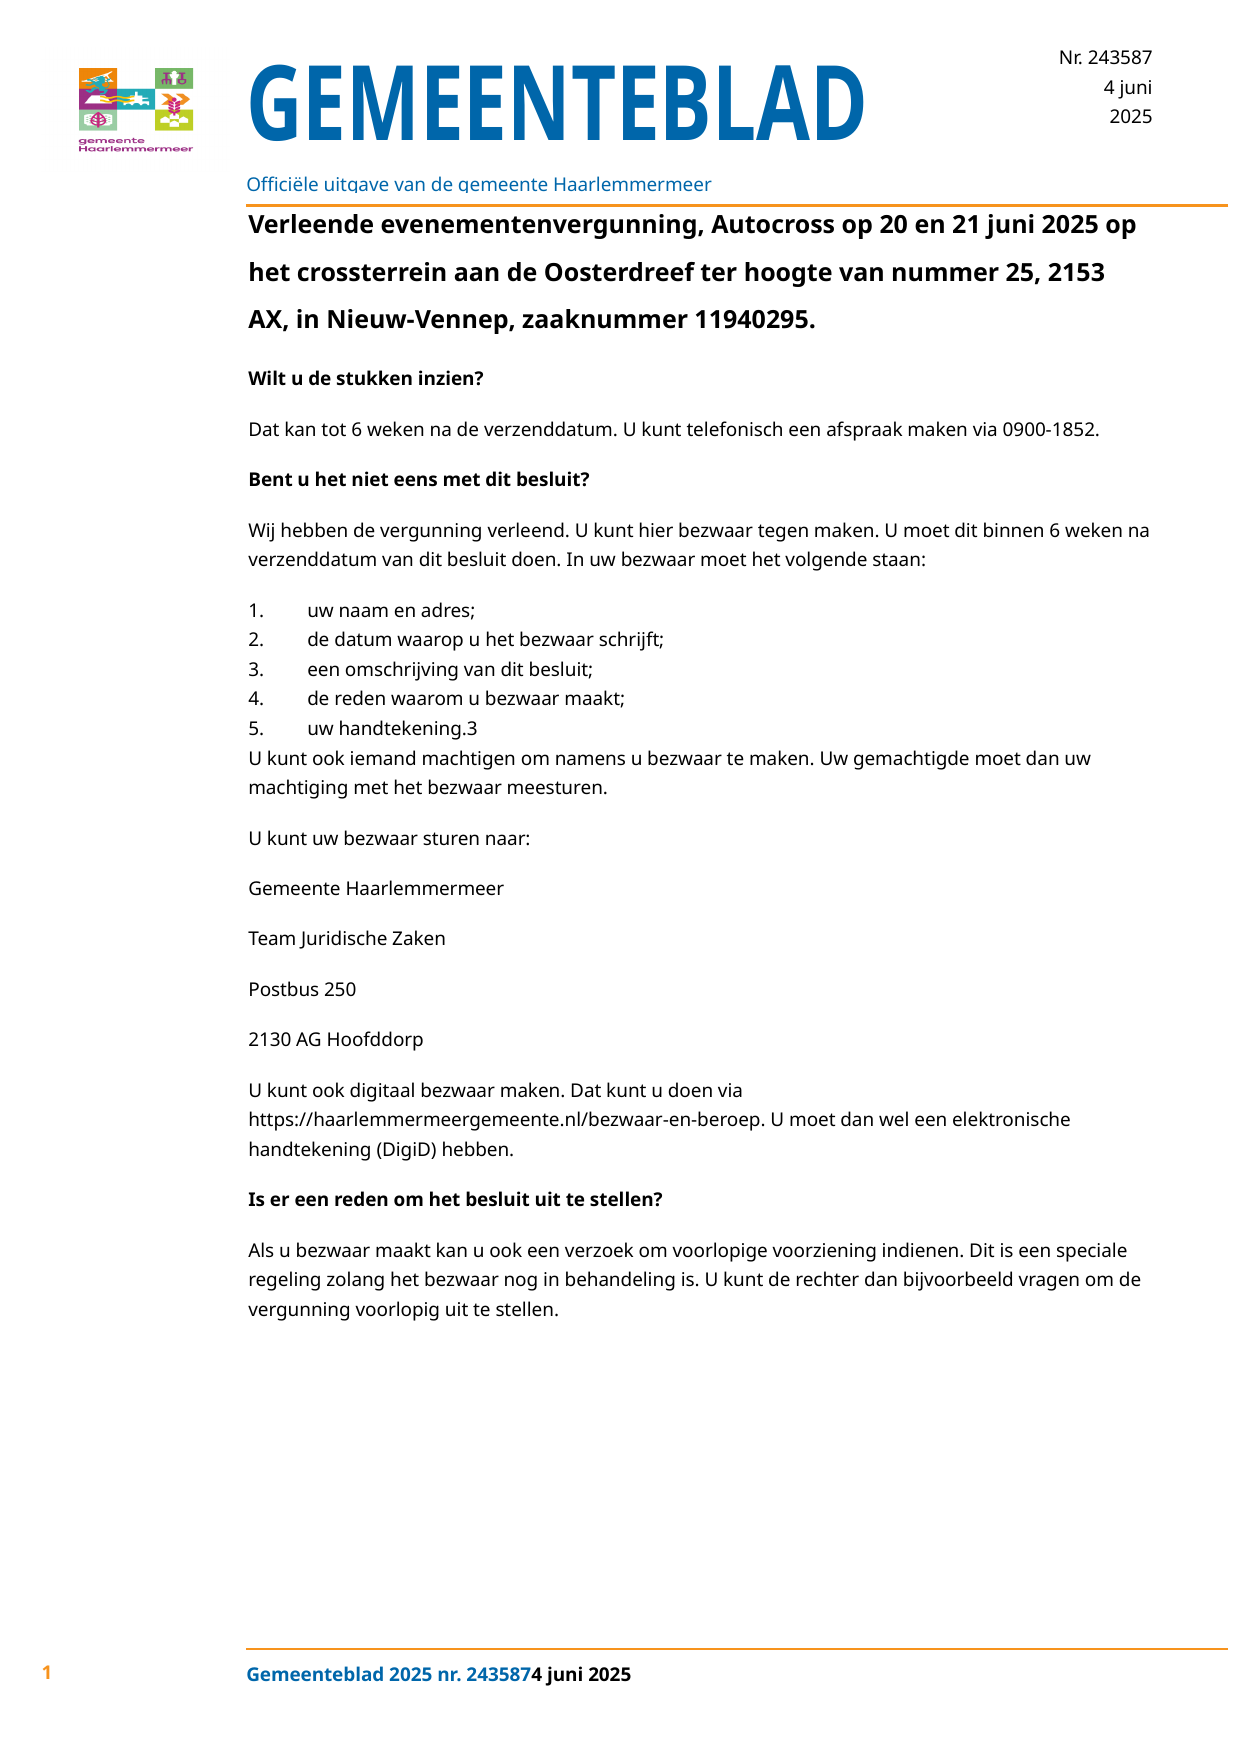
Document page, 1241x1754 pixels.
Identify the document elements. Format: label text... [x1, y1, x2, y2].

text U kunt ook iemand machtigen om namens u bezwaar te maken. Uw gemachtigde moet dan uw machtiging met het bezwaar meesturen. [248, 745, 1152, 800]
text Wilt u de stukken inzien? [248, 366, 1152, 391]
picture [41, 47, 231, 172]
text Team Juridische Zaken [248, 926, 1152, 951]
text 2130 AG Hoofddorp [248, 1026, 1152, 1052]
text Gemeente Haarlemmermeer [248, 875, 1152, 901]
text U kunt ook digitaal bezwaar maken. Dat kunt u doen via https://haarlemmermeergemeente.nl/bezwaar-en-beroep. U moet dan wel een elektronische handtekening (DigiD) hebben. [248, 1077, 1152, 1162]
text Als u bezwaar maakt kan u ook een verzoek om voorlopige voorziening indienen. Dit is een speciale regeling zolang het bezwaar nog in behandeling is. U kunt de rechter dan bijvoorbeeld vragen om de vergunning voorlopig uit te stellen. [248, 1237, 1152, 1322]
list de reden waarom u bezwaar maakt; [248, 686, 1152, 711]
list uw naam en adres; [248, 597, 1152, 622]
list uw handtekening.3 [248, 715, 1152, 741]
text Bent u het niet eens met dit besluit? [248, 466, 1152, 492]
text Dat kan tot 6 weken na de verzenddatum. U kunt telefonisch een afspraak maken via 0900-1852. [248, 416, 1152, 442]
text U kunt uw bezwaar sturen naar: [248, 825, 1152, 850]
text Postbus 250 [248, 976, 1152, 1002]
list een omschrijving van dit besluit; [248, 656, 1152, 682]
text Wij hebben de vergunning verleend. U kunt hier bezwaar tegen maken. U moet dit binnen 6 weken na verzenddatum van dit besluit doen. In uw bezwaar moet het volgende staan: [248, 517, 1152, 572]
text Verleende evenementenvergunning, Autocross op 20 en 21 juni 2025 op het crossterrein aan de Oosterdreef ter hoogte van nummer 25, 2153 AX, in Nieuw-Vennep, zaaknummer 11940295. [248, 207, 1152, 336]
text Is er een reden om het besluit uit te stellen? [248, 1186, 1152, 1212]
list de datum waarop u het bezwaar schrijft; [248, 626, 1152, 652]
